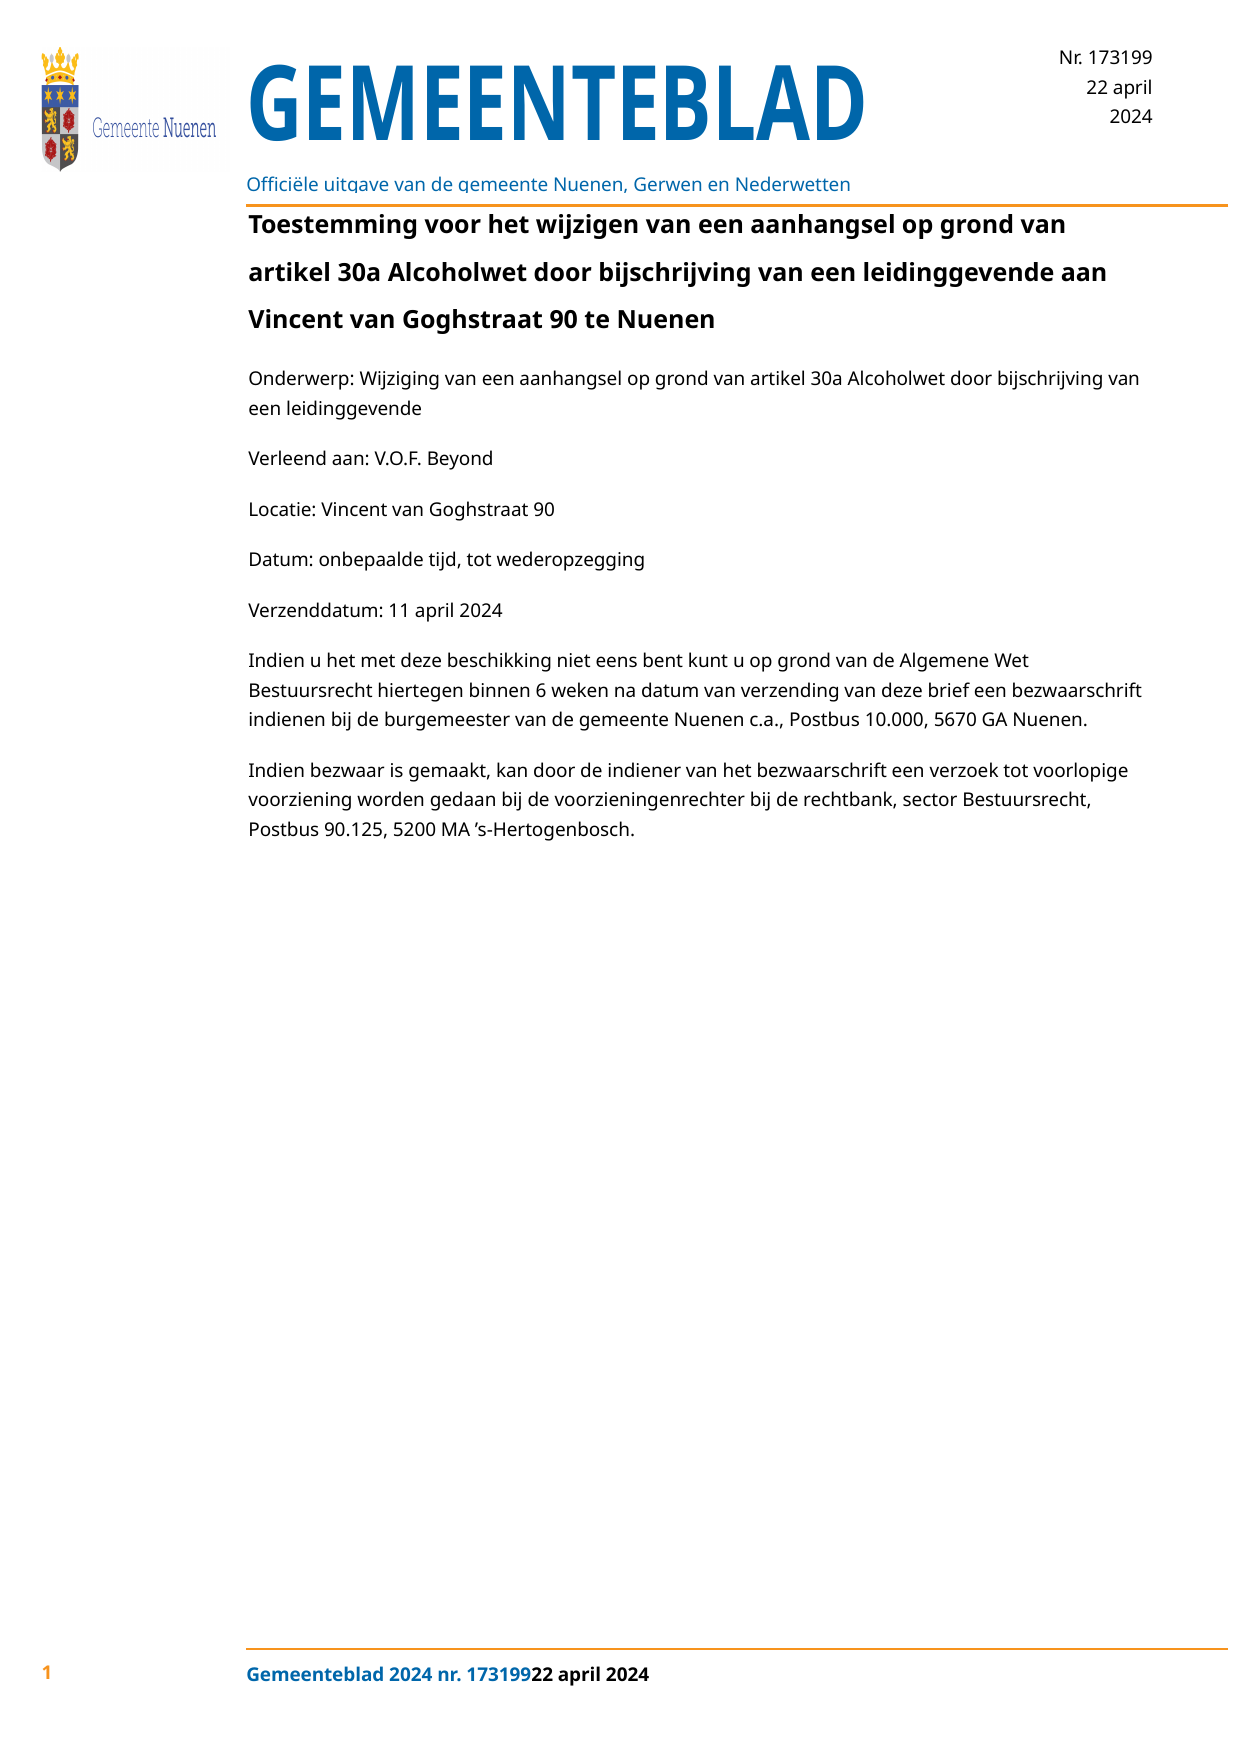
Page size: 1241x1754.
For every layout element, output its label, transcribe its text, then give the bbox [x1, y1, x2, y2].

text Indien u het met deze beschikking niet eens bent kunt u op grond van de Algemene Wet Bestuursrecht hiertegen binnen 6 weken na datum van verzending van deze brief een bezwaarschrift indienen bij de burgemeester van de gemeente Nuenen c.a., Postbus 10.000, 5670 GA Nuenen. [248, 647, 1152, 732]
text Verleend aan: V.O.F. Beyond [248, 446, 1152, 471]
text Verzenddatum: 11 april 2024 [248, 597, 1152, 622]
text Onderwerp: Wijziging van een aanhangsel op grond van artikel 30a Alcoholwet door bijschrijving van een leidinggevende [248, 366, 1152, 421]
picture [41, 47, 231, 172]
text Toestemming voor het wijzigen van een aanhangsel op grond van artikel 30a Alcoholwet door bijschrijving van een leidinggevende aan Vincent van Goghstraat 90 te Nuenen [248, 207, 1152, 336]
text Datum: onbepaalde tijd, tot wederopzegging [248, 546, 1152, 572]
text Locatie: Vincent van Goghstraat 90 [248, 496, 1152, 522]
text Indien bezwaar is gemaakt, kan door de indiener van het bezwaarschrift een verzoek tot voorlopige voorziening worden gedaan bij de voorzieningenrechter bij de rechtbank, sector Bestuursrecht, Postbus 90.125, 5200 MA ’s-Hertogenbosch. [248, 757, 1152, 842]
